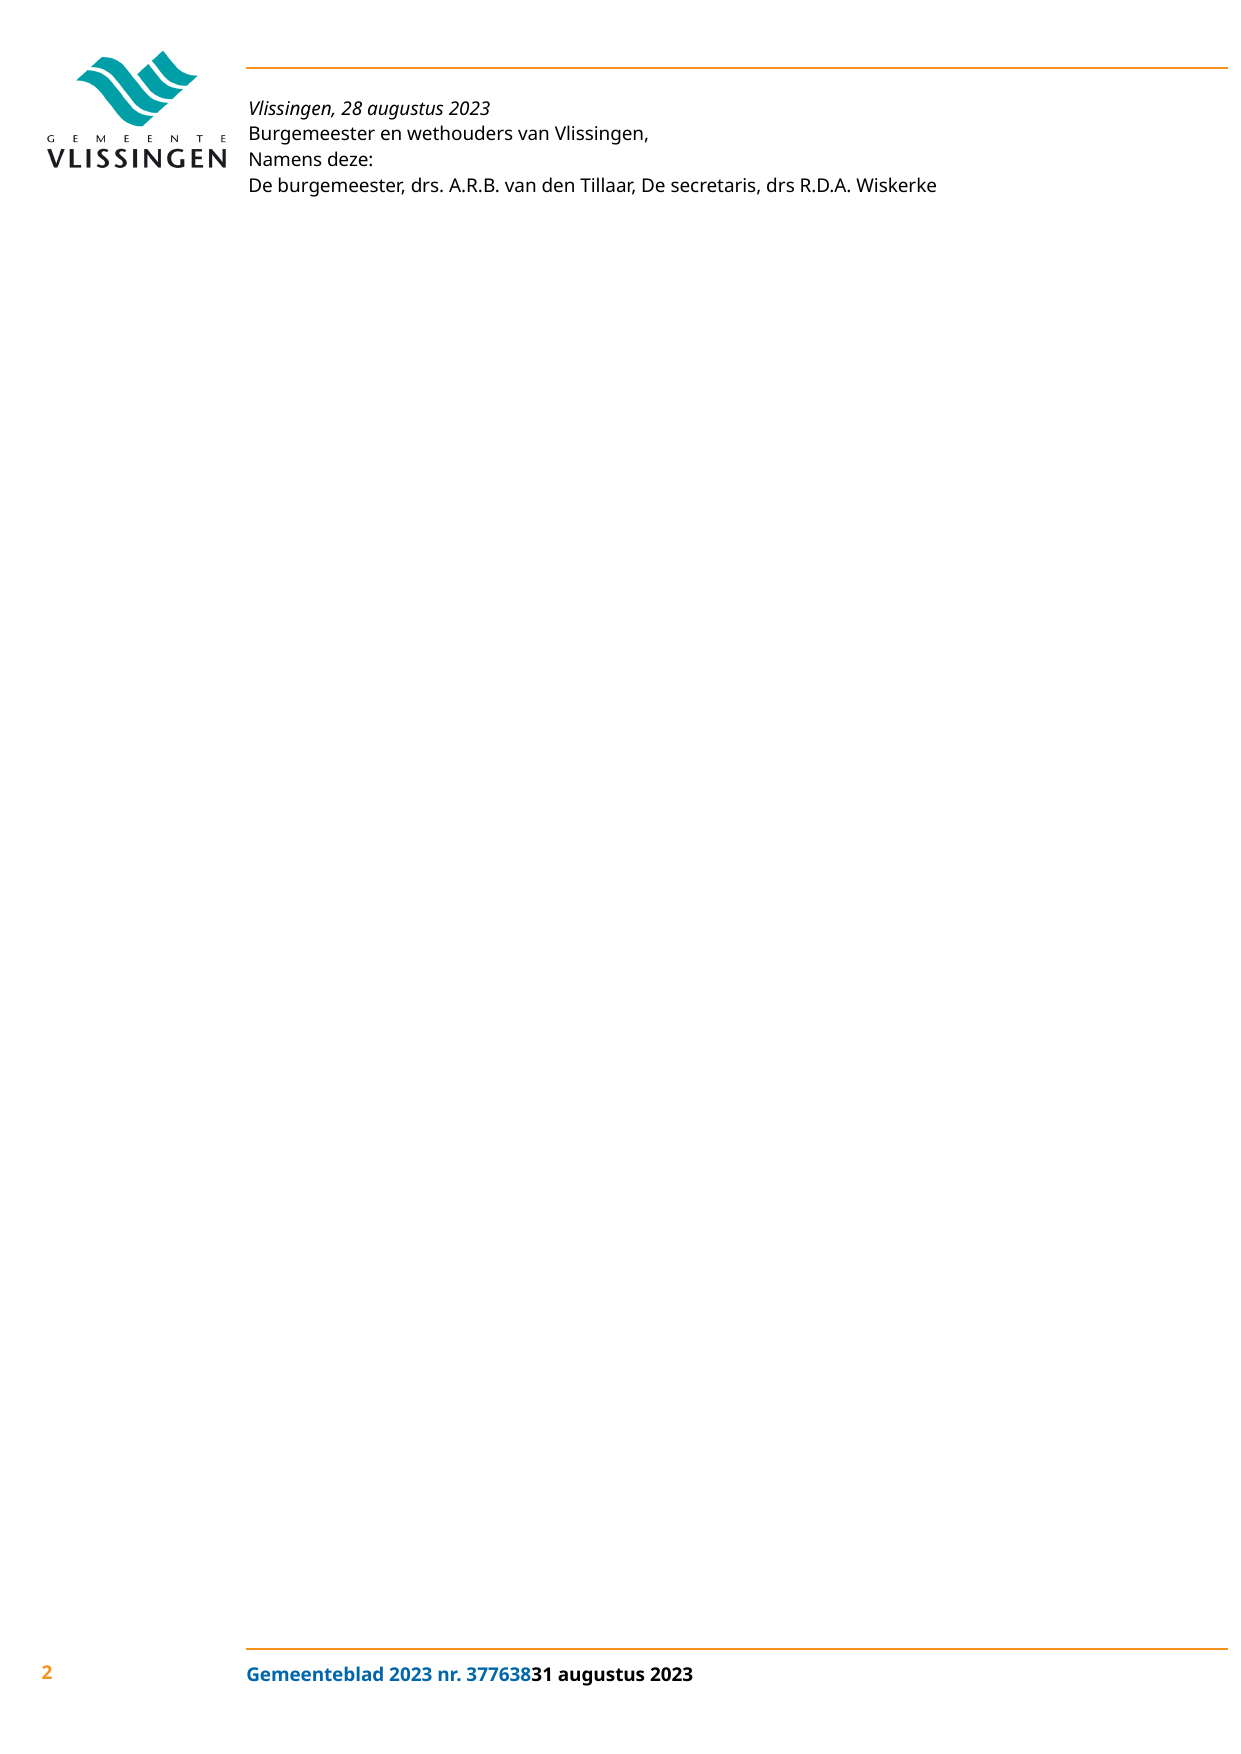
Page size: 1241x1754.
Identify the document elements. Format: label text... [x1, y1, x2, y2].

text Vlissingen, 28 augustus 2023 [248, 95, 1152, 121]
text Namens deze: [248, 146, 1152, 172]
picture [41, 47, 231, 172]
text Burgemeester en wethouders van Vlissingen, [248, 121, 1152, 146]
text De burgemeester, drs. A.R.B. van den Tillaar, De secretaris, drs R.D.A. Wiskerke [248, 172, 1152, 198]
